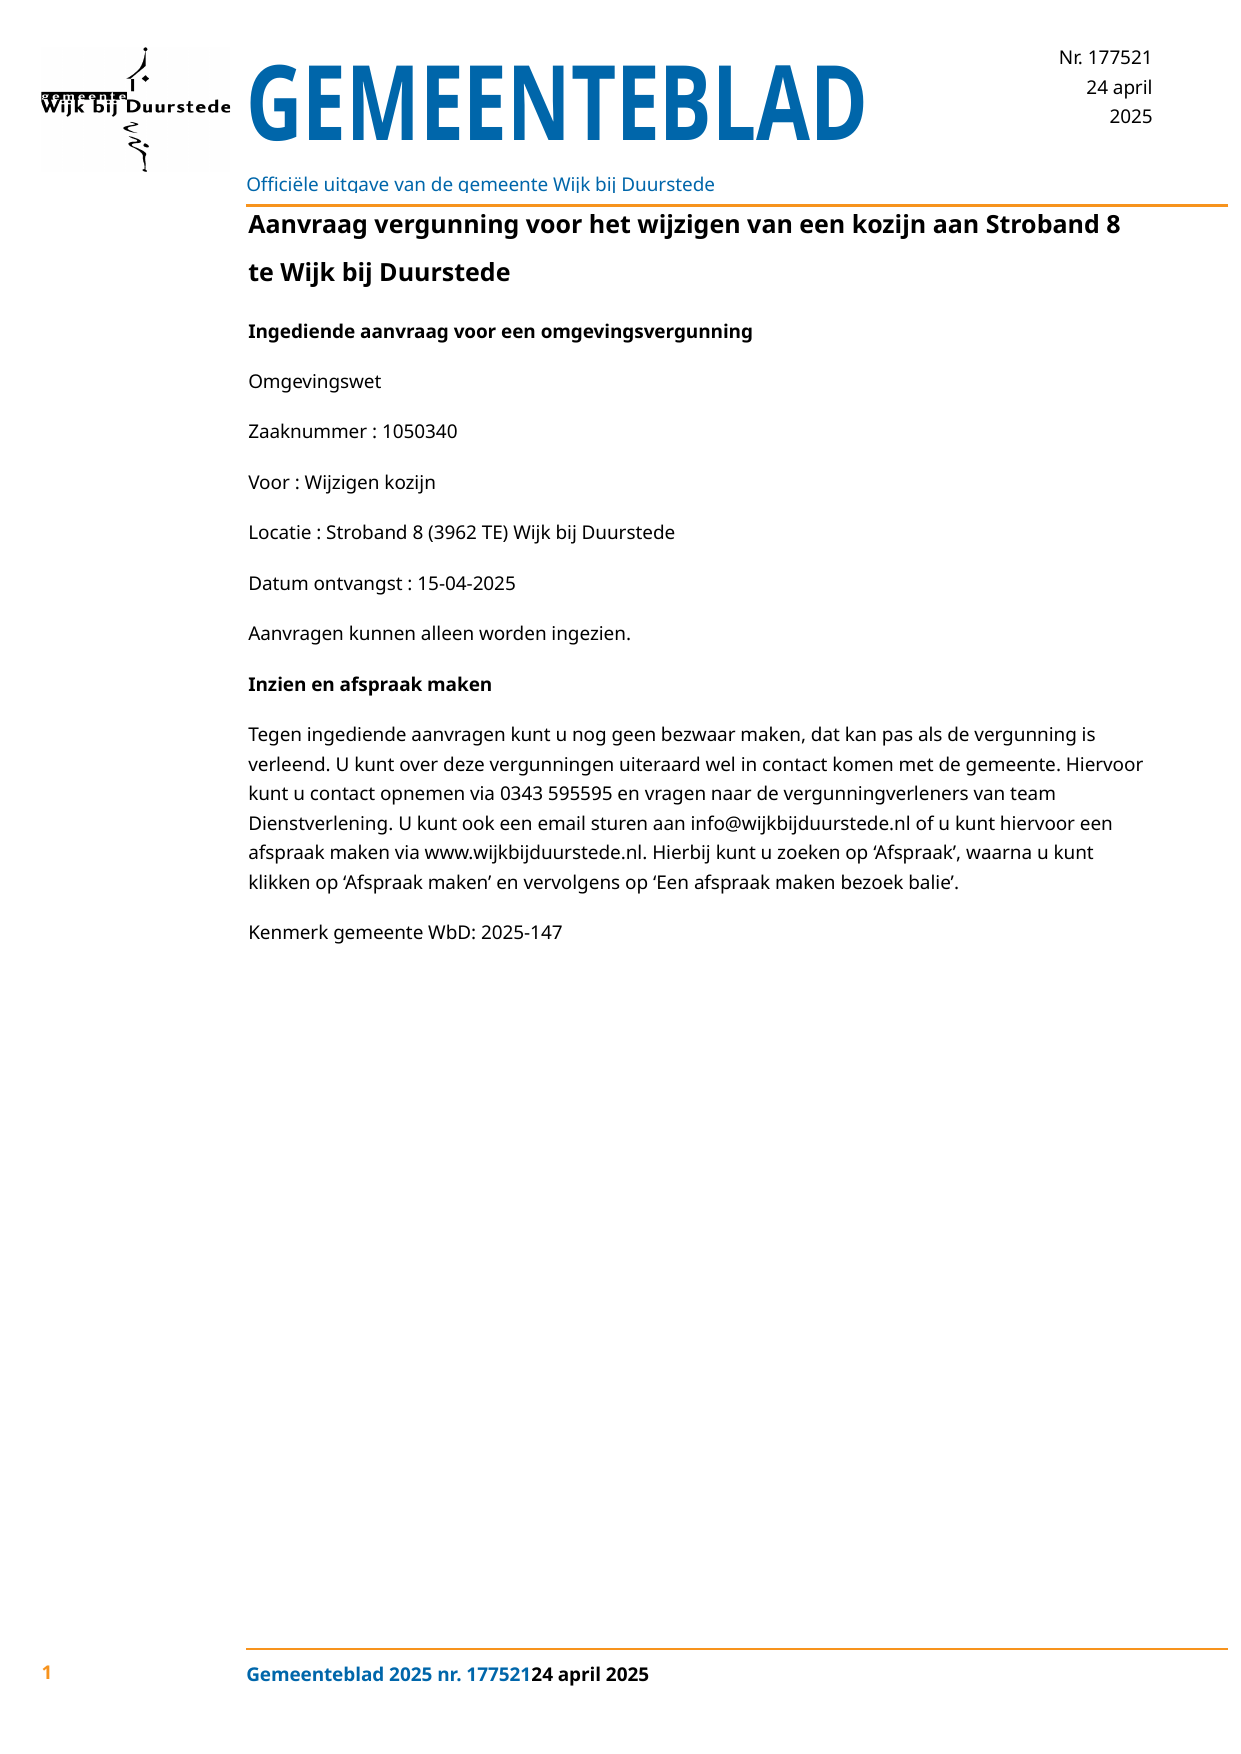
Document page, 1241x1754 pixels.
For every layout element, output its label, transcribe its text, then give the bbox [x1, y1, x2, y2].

text Aanvraag vergunning voor het wijzigen van een kozijn aan Stroband 8 te Wijk bij Duurstede [248, 207, 1152, 288]
text Inzien en afspraak maken [248, 671, 1152, 697]
text Aanvragen kunnen alleen worden ingezien. [248, 620, 1152, 646]
text Locatie : Stroband 8 (3962 TE) Wijk bij Duurstede [248, 519, 1152, 545]
text Tegen ingediende aanvragen kunt u nog geen bezwaar maken, dat kan pas als de vergunning is verleend. U kunt over deze vergunningen uiteraard wel in contact komen met de gemeente. Hiervoor kunt u contact opnemen via 0343 595595 en vragen naar de vergunningverleners van team Dienstverlening. U kunt ook een email sturen aan info@wijkbijduurstede.nl of u kunt hiervoor een afspraak maken via www.wijkbijduurstede.nl. Hierbij kunt u zoeken op ‘Afspraak’, waarna u kunt klikken op ‘Afspraak maken’ en vervolgens op ‘Een afspraak maken bezoek balie’. [248, 721, 1152, 895]
text Zaaknummer : 1050340 [248, 419, 1152, 444]
text Voor : Wijzigen kozijn [248, 469, 1152, 495]
text Ingediende aanvraag voor een omgevingsvergunning [248, 318, 1152, 344]
text Kenmerk gemeente WbD: 2025-147 [248, 919, 1152, 945]
text Omgevingswet [248, 368, 1152, 394]
picture [41, 47, 231, 172]
text Datum ontvangst : 15-04-2025 [248, 570, 1152, 596]
